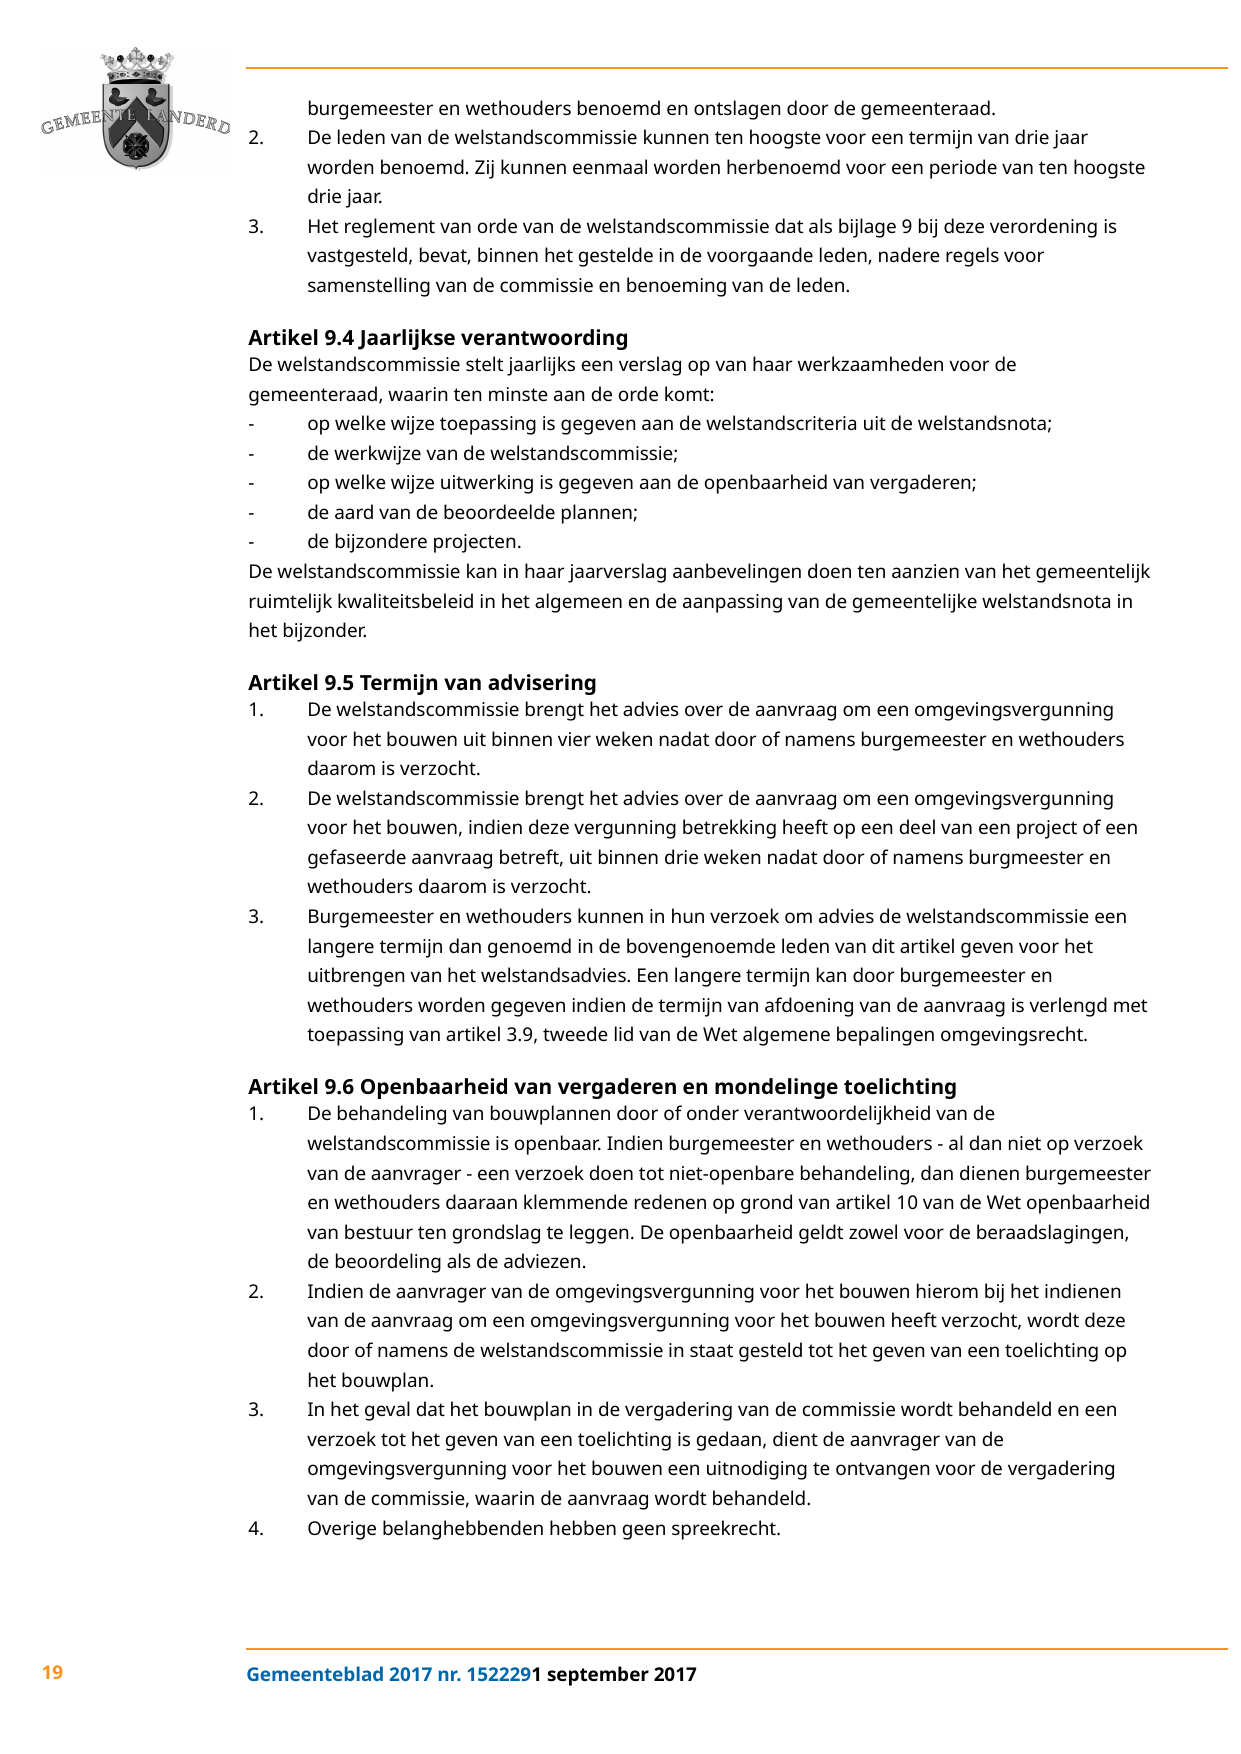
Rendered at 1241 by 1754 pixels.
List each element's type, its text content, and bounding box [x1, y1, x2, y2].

list De leden van de welstandscommissie kunnen ten hoogste voor een termijn van drie jaar worden benoemd. Zij kunnen eenmaal worden herbenoemd voor een periode van ten hoogste drie jaar. [248, 124, 1152, 209]
list Het reglement van orde van de welstandscommissie dat als bijlage 9 bij deze verordening is vastgesteld, bevat, binnen het gestelde in de voorgaande leden, nadere regels voor samenstelling van de commissie en benoeming van de leden. [248, 213, 1152, 298]
list De welstandscommissie brengt het advies over de aanvraag om een omgevingsvergunning voor het bouwen uit binnen vier weken nadat door of namens burgemeester en wethouders daarom is verzocht. [248, 696, 1152, 781]
list de bijzondere projecten. [248, 529, 1152, 554]
list de aard van de beoordeelde plannen; [248, 499, 1152, 525]
list op welke wijze toepassing is gegeven aan de welstandscriteria uit de welstandsnota; [248, 410, 1152, 436]
list burgemeester en wethouders benoemd en ontslagen door de gemeenteraad. [248, 95, 1152, 121]
text De welstandscommissie kan in haar jaarverslag aanbevelingen doen ten aanzien van het gemeentelijk ruimtelijk kwaliteitsbeleid in het algemeen en de aanpassing van de gemeentelijke welstandsnota in het bijzonder. [248, 558, 1152, 643]
list op welke wijze uitwerking is gegeven aan de openbaarheid van vergaderen; [248, 469, 1152, 495]
list Indien de aanvrager van de omgevingsvergunning voor het bouwen hierom bij het indienen van de aanvraag om een omgevingsvergunning voor het bouwen heeft verzocht, wordt deze door of namens de welstandscommissie in staat gesteld tot het geven van een toelichting op het bouwplan. [248, 1278, 1152, 1392]
picture [41, 47, 231, 172]
list De behandeling van bouwplannen door of onder verantwoordelijkheid van de welstandscommissie is openbaar. Indien burgemeester en wethouders - al dan niet op verzoek van de aanvrager - een verzoek doen tot niet-openbare behandeling, dan dienen burgemeester en wethouders daaraan klemmende redenen op grond van artikel 10 van de Wet openbaarheid van bestuur ten grondslag te leggen. De openbaarheid geldt zowel voor de beraadslagingen, de beoordeling als de adviezen. [248, 1101, 1152, 1274]
list Overige belanghebbenden hebben geen spreekrecht. [248, 1515, 1152, 1540]
list De welstandscommissie brengt het advies over de aanvraag om een omgevingsvergunning voor het bouwen, indien deze vergunning betrekking heeft op een deel van een project of een gefaseerde aanvraag betreft, uit binnen drie weken nadat door of namens burgmeester en wethouders daarom is verzocht. [248, 785, 1152, 899]
list de werkwijze van de welstandscommissie; [248, 440, 1152, 466]
text Artikel 9.4 Jaarlijkse verantwoording [248, 323, 1152, 351]
text De welstandscommissie stelt jaarlijks een verslag op van haar werkzaamheden voor de gemeenteraad, waarin ten minste aan de orde komt: [248, 351, 1152, 406]
text Artikel 9.6 Openbaarheid van vergaderen en mondelinge toelichting [248, 1072, 1152, 1101]
list Burgemeester en wethouders kunnen in hun verzoek om advies de welstandscommissie een langere termijn dan genoemd in de bovengenoemde leden van dit artikel geven voor het uitbrengen van het welstandsadvies. Een langere termijn kan door burgemeester en wethouders worden gegeven indien de termijn van afdoening van de aanvraag is verlengd met toepassing van artikel 3.9, tweede lid van de Wet algemene bepalingen omgevingsrecht. [248, 903, 1152, 1047]
text Artikel 9.5 Termijn van advisering [248, 668, 1152, 696]
list In het geval dat het bouwplan in de vergadering van de commissie wordt behandeld en een verzoek tot het geven van een toelichting is gedaan, dient de aanvrager van de omgevingsvergunning voor het bouwen een uitnodiging te ontvangen voor de vergadering van de commissie, waarin de aanvraag wordt behandeld. [248, 1396, 1152, 1511]
